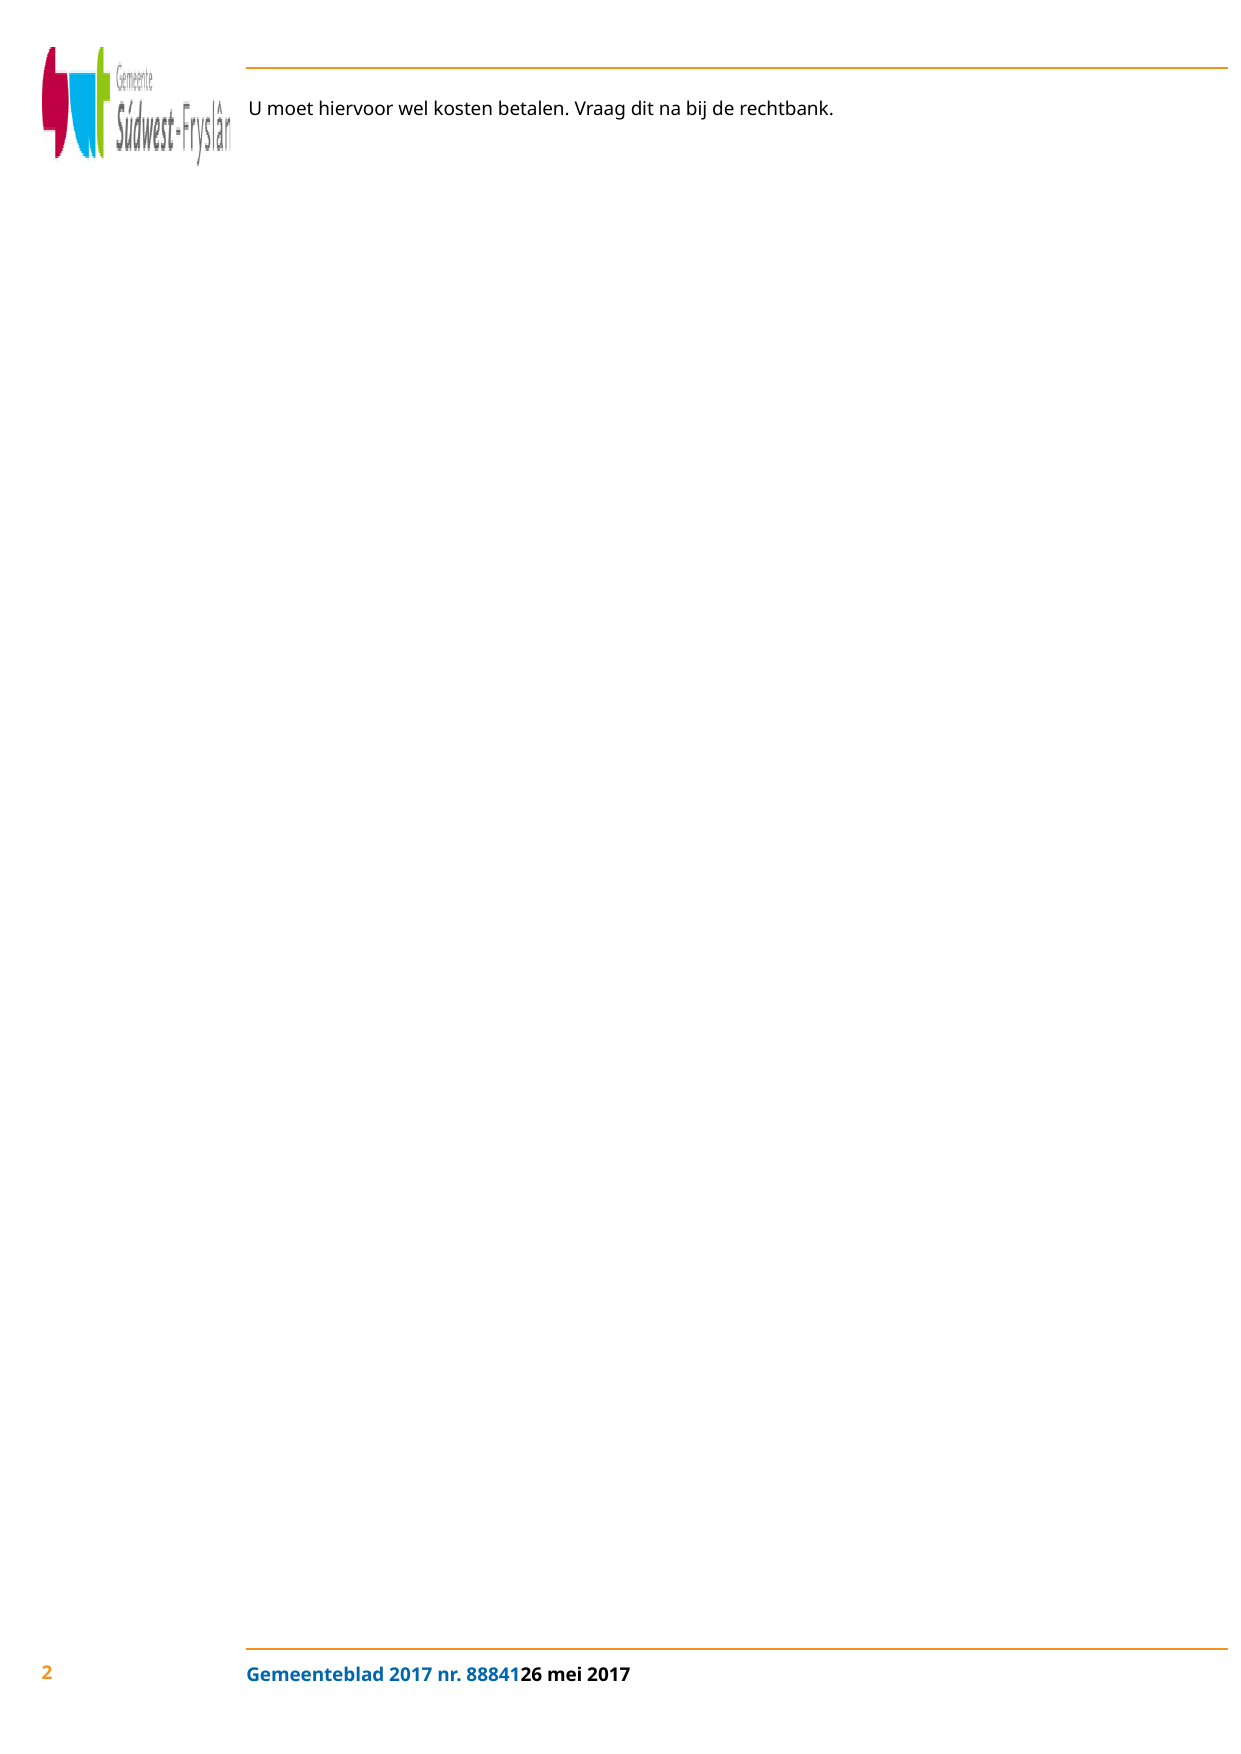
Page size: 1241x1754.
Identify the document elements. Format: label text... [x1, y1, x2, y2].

text U moet hiervoor wel kosten betalen. Vraag dit na bij de rechtbank. [248, 95, 1152, 121]
picture [41, 47, 231, 172]
